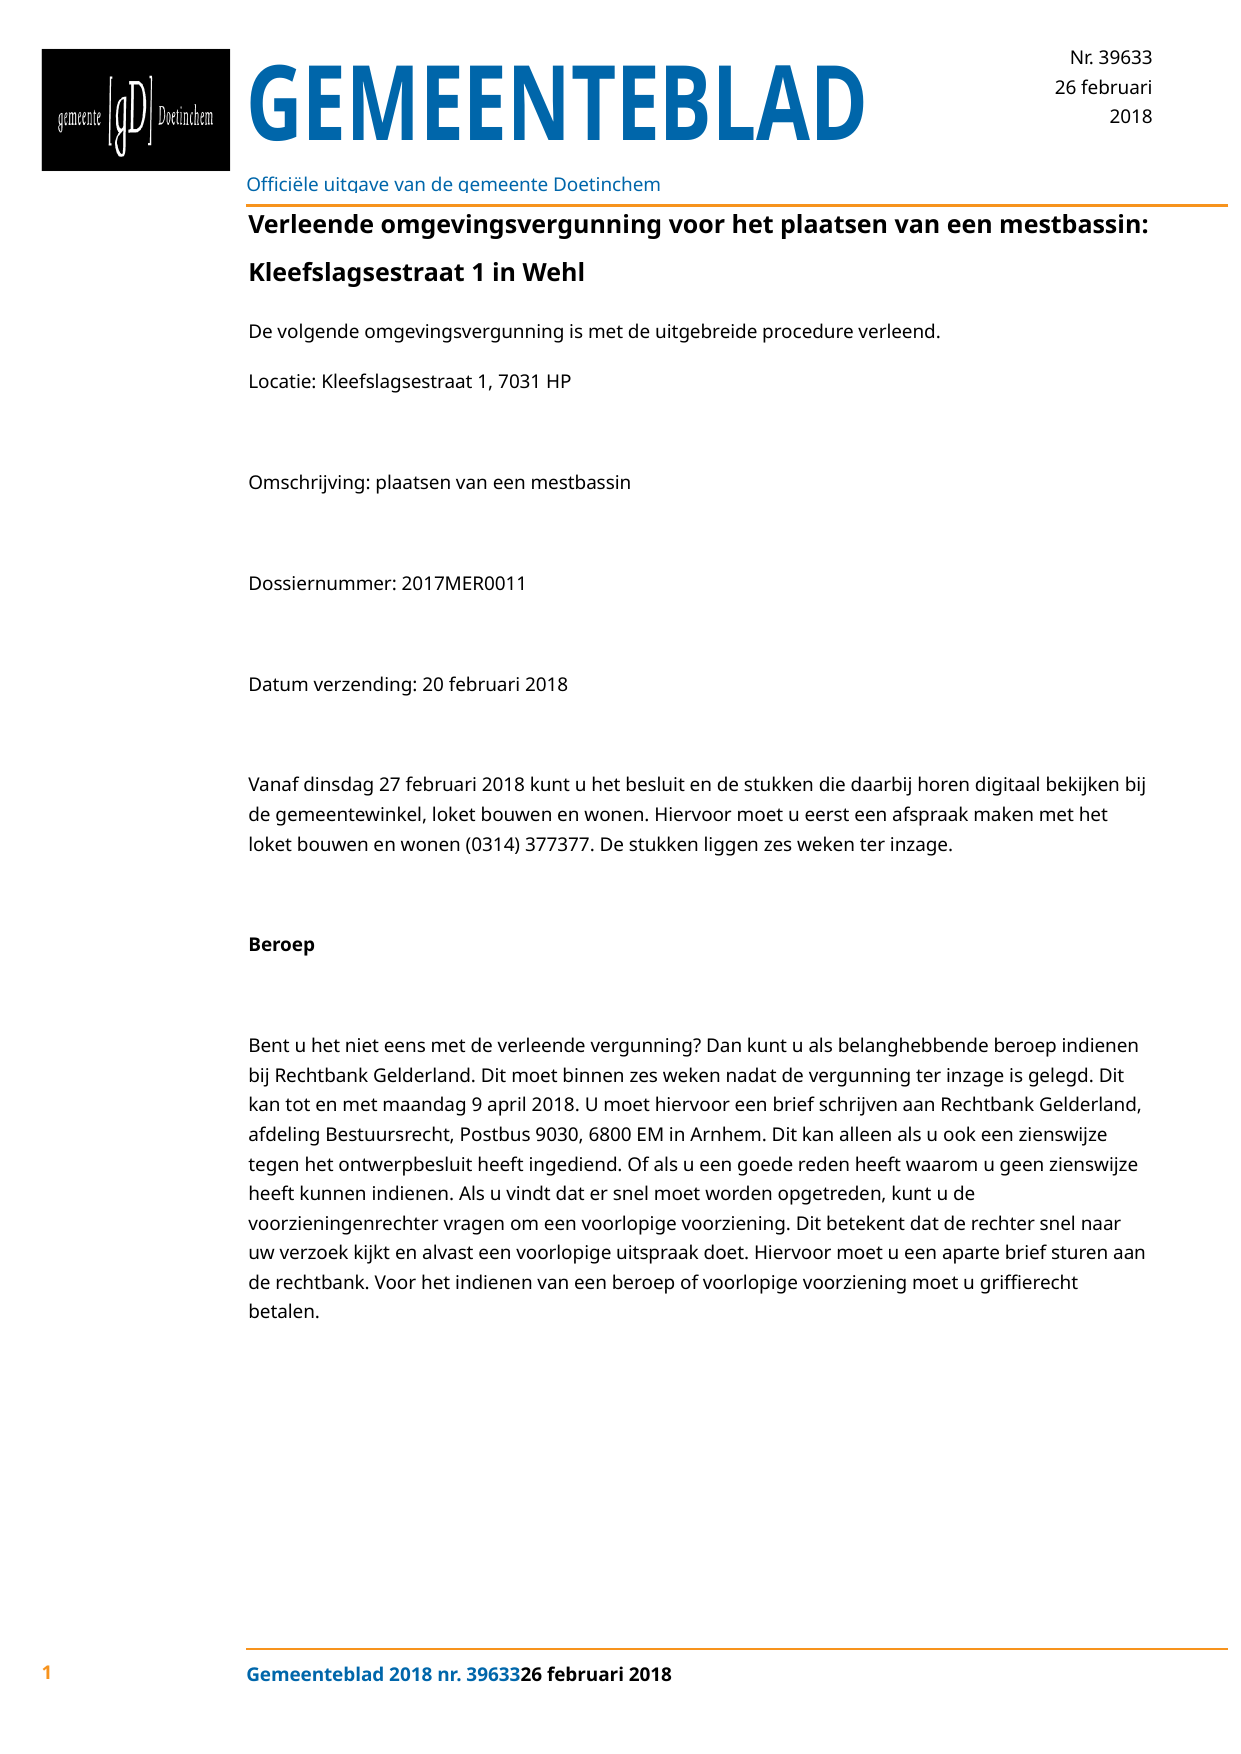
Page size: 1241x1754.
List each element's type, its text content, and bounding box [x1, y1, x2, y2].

text De volgende omgevingsvergunning is met de uitgebreide procedure verleend. [248, 318, 1152, 344]
text Locatie: Kleefslagsestraat 1, 7031 HP [248, 368, 1152, 394]
picture [41, 47, 231, 172]
text Bent u het niet eens met de verleende vergunning? Dan kunt u als belanghebbende beroep indienen bij Rechtbank Gelderland. Dit moet binnen zes weken nadat de vergunning ter inzage is gelegd. Dit kan tot en met maandag 9 april 2018. U moet hiervoor een brief schrijven aan Rechtbank Gelderland, afdeling Bestuursrecht, Postbus 9030, 6800 EM in Arnhem. Dit kan alleen als u ook een zienswijze tegen het ontwerpbesluit heeft ingediend. Of als u een goede reden heeft waarom u geen zienswijze heeft kunnen indienen. Als u vindt dat er snel moet worden opgetreden, kunt u de voorzieningenrechter vragen om een voorlopige voorziening. Dit betekent dat de rechter snel naar uw verzoek kijkt en alvast een voorlopige uitspraak doet. Hiervoor moet u een aparte brief sturen aan de rechtbank. Voor het indienen van een beroep of voorlopige voorziening moet u griffierecht betalen. [248, 1032, 1152, 1324]
text Beroep [248, 932, 1152, 957]
text Verleende omgevingsvergunning voor het plaatsen van een mestbassin: Kleefslagsestraat 1 in Wehl [248, 207, 1152, 288]
text Omschrijving: plaatsen van een mestbassin [248, 469, 1152, 495]
text Datum verzending: 20 februari 2018 [248, 671, 1152, 697]
text Vanaf dinsdag 27 februari 2018 kunt u het besluit en de stukken die daarbij horen digitaal bekijken bij de gemeentewinkel, loket bouwen en wonen. Hiervoor moet u eerst een afspraak maken met het loket bouwen en wonen (0314) 377377. De stukken liggen zes weken ter inzage. [248, 772, 1152, 857]
text Dossiernummer: 2017MER0011 [248, 570, 1152, 596]
